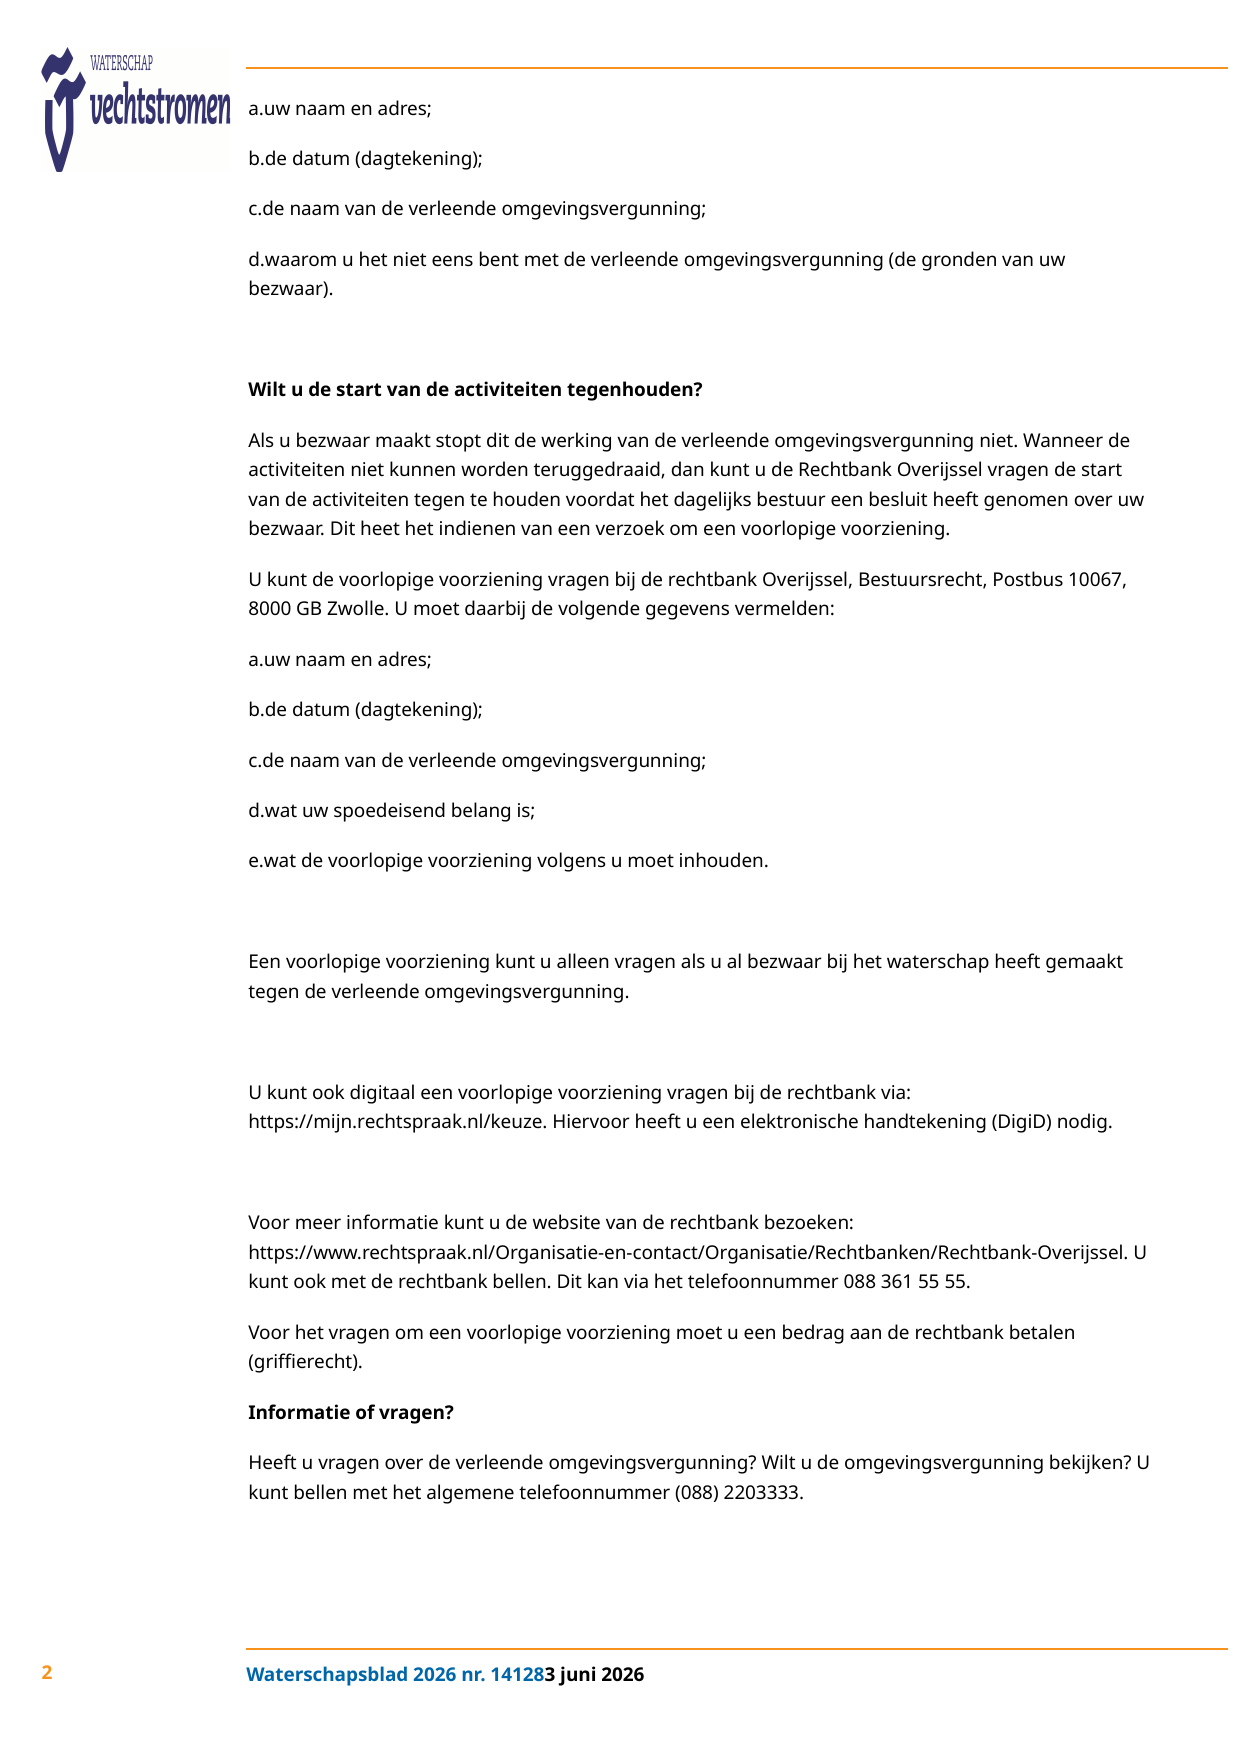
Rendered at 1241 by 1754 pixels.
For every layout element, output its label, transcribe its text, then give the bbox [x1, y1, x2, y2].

picture [41, 47, 231, 172]
text c.de naam van de verleende omgevingsvergunning; [248, 747, 1152, 773]
text c.de naam van de verleende omgevingsvergunning; [248, 196, 1152, 221]
text e.wat de voorlopige voorziening volgens u moet inhouden. [248, 848, 1152, 873]
text Informatie of vragen? [248, 1399, 1152, 1425]
text U kunt ook digitaal een voorlopige voorziening vragen bij de rechtbank via: https://mijn.rechtspraak.nl/keuze. Hiervoor heeft u een elektronische handtekening (DigiD) nodig. [248, 1079, 1152, 1134]
text Een voorlopige voorziening kunt u alleen vragen als u al bezwaar bij het waterschap heeft gemaakt tegen de verleende omgevingsvergunning. [248, 948, 1152, 1004]
text b.de datum (dagtekening); [248, 696, 1152, 722]
text d.wat uw spoedeisend belang is; [248, 797, 1152, 823]
text Als u bezwaar maakt stopt dit de werking van de verleende omgevingsvergunning niet. Wanneer de activiteiten niet kunnen worden teruggedraaid, dan kunt u de Rechtbank Overijssel vragen de start van de activiteiten tegen te houden voordat het dagelijks bestuur een besluit heeft genomen over uw bezwaar. Dit heet het indienen van een verzoek om een voorlopige voorziening. [248, 427, 1152, 541]
text Voor meer informatie kunt u de website van de rechtbank bezoeken: https://www.rechtspraak.nl/Organisatie-en-contact/Organisatie/Rechtbanken/Rechtbank-Overijssel. U kunt ook met de rechtbank bellen. Dit kan via het telefoonnummer 088 361 55 55. [248, 1209, 1152, 1294]
text Voor het vragen om een voorlopige voorziening moet u een bedrag aan de rechtbank betalen (griffierecht). [248, 1319, 1152, 1374]
text Heeft u vragen over de verleende omgevingsvergunning? Wilt u de omgevingsvergunning bekijken? U kunt bellen met het algemene telefoonnummer (088) 2203333. [248, 1449, 1152, 1505]
text a.uw naam en adres; [248, 646, 1152, 672]
text Wilt u de start van de activiteiten tegenhouden? [248, 376, 1152, 402]
text d.waarom u het niet eens bent met de verleende omgevingsvergunning (de gronden van uw bezwaar). [248, 246, 1152, 301]
text U kunt de voorlopige voorziening vragen bij de rechtbank Overijssel, Bestuursrecht, Postbus 10067, 8000 GB Zwolle. U moet daarbij de volgende gegevens vermelden: [248, 566, 1152, 621]
text b.de datum (dagtekening); [248, 145, 1152, 171]
text a.uw naam en adres; [248, 95, 1152, 121]
